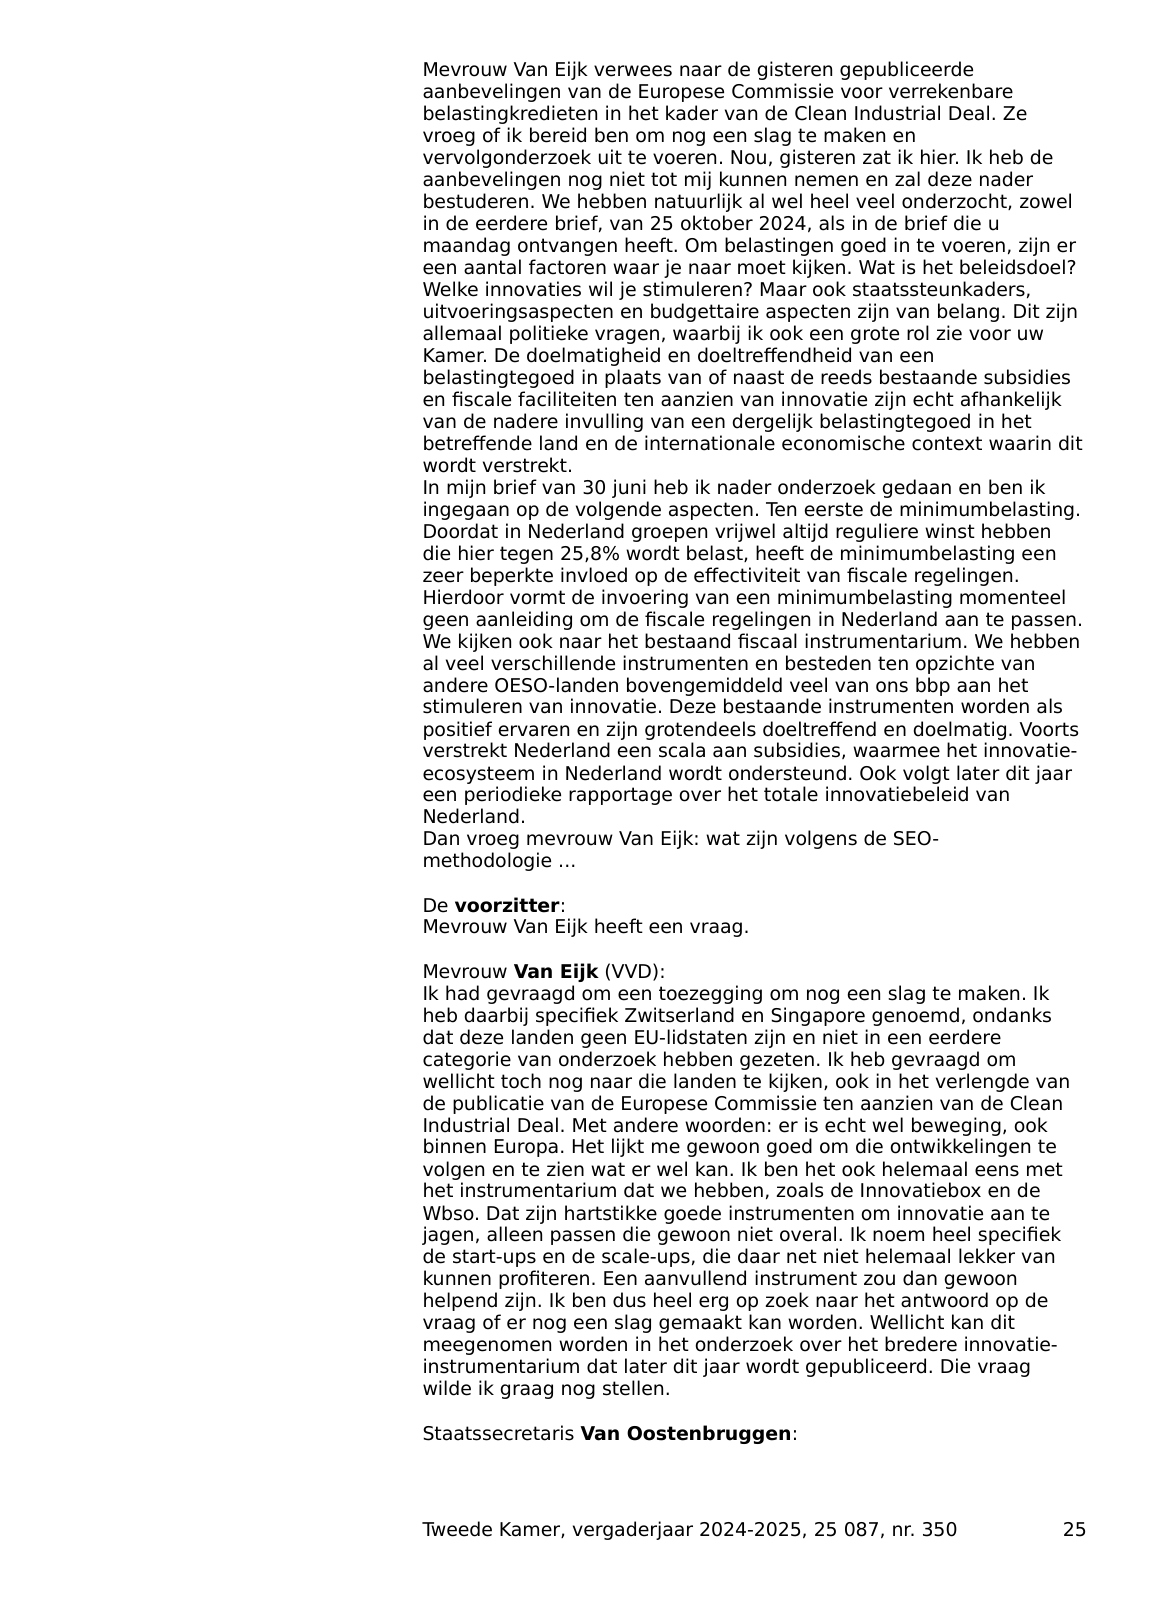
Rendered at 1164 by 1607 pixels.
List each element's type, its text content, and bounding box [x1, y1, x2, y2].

text Staatssecretaris Van Oostenbruggen: [422, 1422, 1087, 1444]
text Mevrouw Van Eijk verwees naar de gisteren gepubliceerde aanbevelingen van de Europese Commissie voor verrekenbare belastingkredieten in het kader van de Clean Industrial Deal. Ze vroeg of ik bereid ben om nog een slag te maken en vervolgonderzoek uit te voeren. Nou, gisteren zat ik hier. Ik heb de aanbevelingen nog niet tot mij kunnen nemen en zal deze nader bestuderen. We hebben natuurlijk al wel heel veel onderzocht, zowel in de eerdere brief, van 25 oktober 2024, als in de brief die u maandag ontvangen heeft. Om belastingen goed in te voeren, zijn er een aantal factoren waar je naar moet kijken. Wat is het beleidsdoel? Welke innovaties wil je stimuleren? Maar ook staatssteunkaders, uitvoeringsaspecten en budgettaire aspecten zijn van belang. Dit zijn allemaal politieke vragen, waarbij ik ook een grote rol zie voor uw Kamer. De doelmatigheid en doeltreffendheid van een belastingtegoed in plaats van of naast de reeds bestaande subsidies en fiscale faciliteiten ten aanzien van innovatie zijn echt afhankelijk van de nadere invulling van een dergelijk belastingtegoed in het betreffende land en de internationale economische context waarin dit wordt verstrekt. [422, 59, 1087, 477]
text Mevrouw Van Eijk (VVD): [422, 961, 1087, 983]
text Ik had gevraagd om een toezegging om nog een slag te maken. Ik heb daarbij specifiek Zwitserland en Singapore genoemd, ondanks dat deze landen geen EU-lidstaten zijn en niet in een eerdere categorie van onderzoek hebben gezeten. Ik heb gevraagd om wellicht toch nog naar die landen te kijken, ook in het verlengde van de publicatie van de Europese Commissie ten aanzien van de Clean Industrial Deal. Met andere woorden: er is echt wel beweging, ook binnen Europa. Het lijkt me gewoon goed om die ontwikkelingen te volgen en te zien wat er wel kan. Ik ben het ook helemaal eens met het instrumentarium dat we hebben, zoals de Innovatiebox en de Wbso. Dat zijn hartstikke goede instrumenten om innovatie aan te jagen, alleen passen die gewoon niet overal. Ik noem heel specifiek de start-ups en de scale-ups, die daar net niet helemaal lekker van kunnen profiteren. Een aanvullend instrument zou dan gewoon helpend zijn. Ik ben dus heel erg op zoek naar het antwoord op de vraag of er nog een slag gemaakt kan worden. Wellicht kan dit meegenomen worden in het onderzoek over het bredere innovatie-instrumentarium dat later dit jaar wordt gepubliceerd. Die vraag wilde ik graag nog stellen. [422, 983, 1087, 1400]
text De voorzitter: [422, 894, 1087, 916]
text In mijn brief van 30 juni heb ik nader onderzoek gedaan en ben ik ingegaan op de volgende aspecten. Ten eerste de minimumbelasting. Doordat in Nederland groepen vrijwel altijd reguliere winst hebben die hier tegen 25,8% wordt belast, heeft de minimumbelasting een zeer beperkte invloed op de effectiviteit van fiscale regelingen. Hierdoor vormt de invoering van een minimumbelasting momenteel geen aanleiding om de fiscale regelingen in Nederland aan te passen. We kijken ook naar het bestaand fiscaal instrumentarium. We hebben al veel verschillende instrumenten en besteden ten opzichte van andere OESO-landen bovengemiddeld veel van ons bbp aan het stimuleren van innovatie. Deze bestaande instrumenten worden als positief ervaren en zijn grotendeels doeltreffend en doelmatig. Voorts verstrekt Nederland een scala aan subsidies, waarmee het innovatie-ecosysteem in Nederland wordt ondersteund. Ook volgt later dit jaar een periodieke rapportage over het totale innovatiebeleid van Nederland. [422, 477, 1087, 828]
text Dan vroeg mevrouw Van Eijk: wat zijn volgens de SEO-methodologie ... [422, 828, 1087, 872]
text Mevrouw Van Eijk heeft een vraag. [422, 916, 1087, 938]
